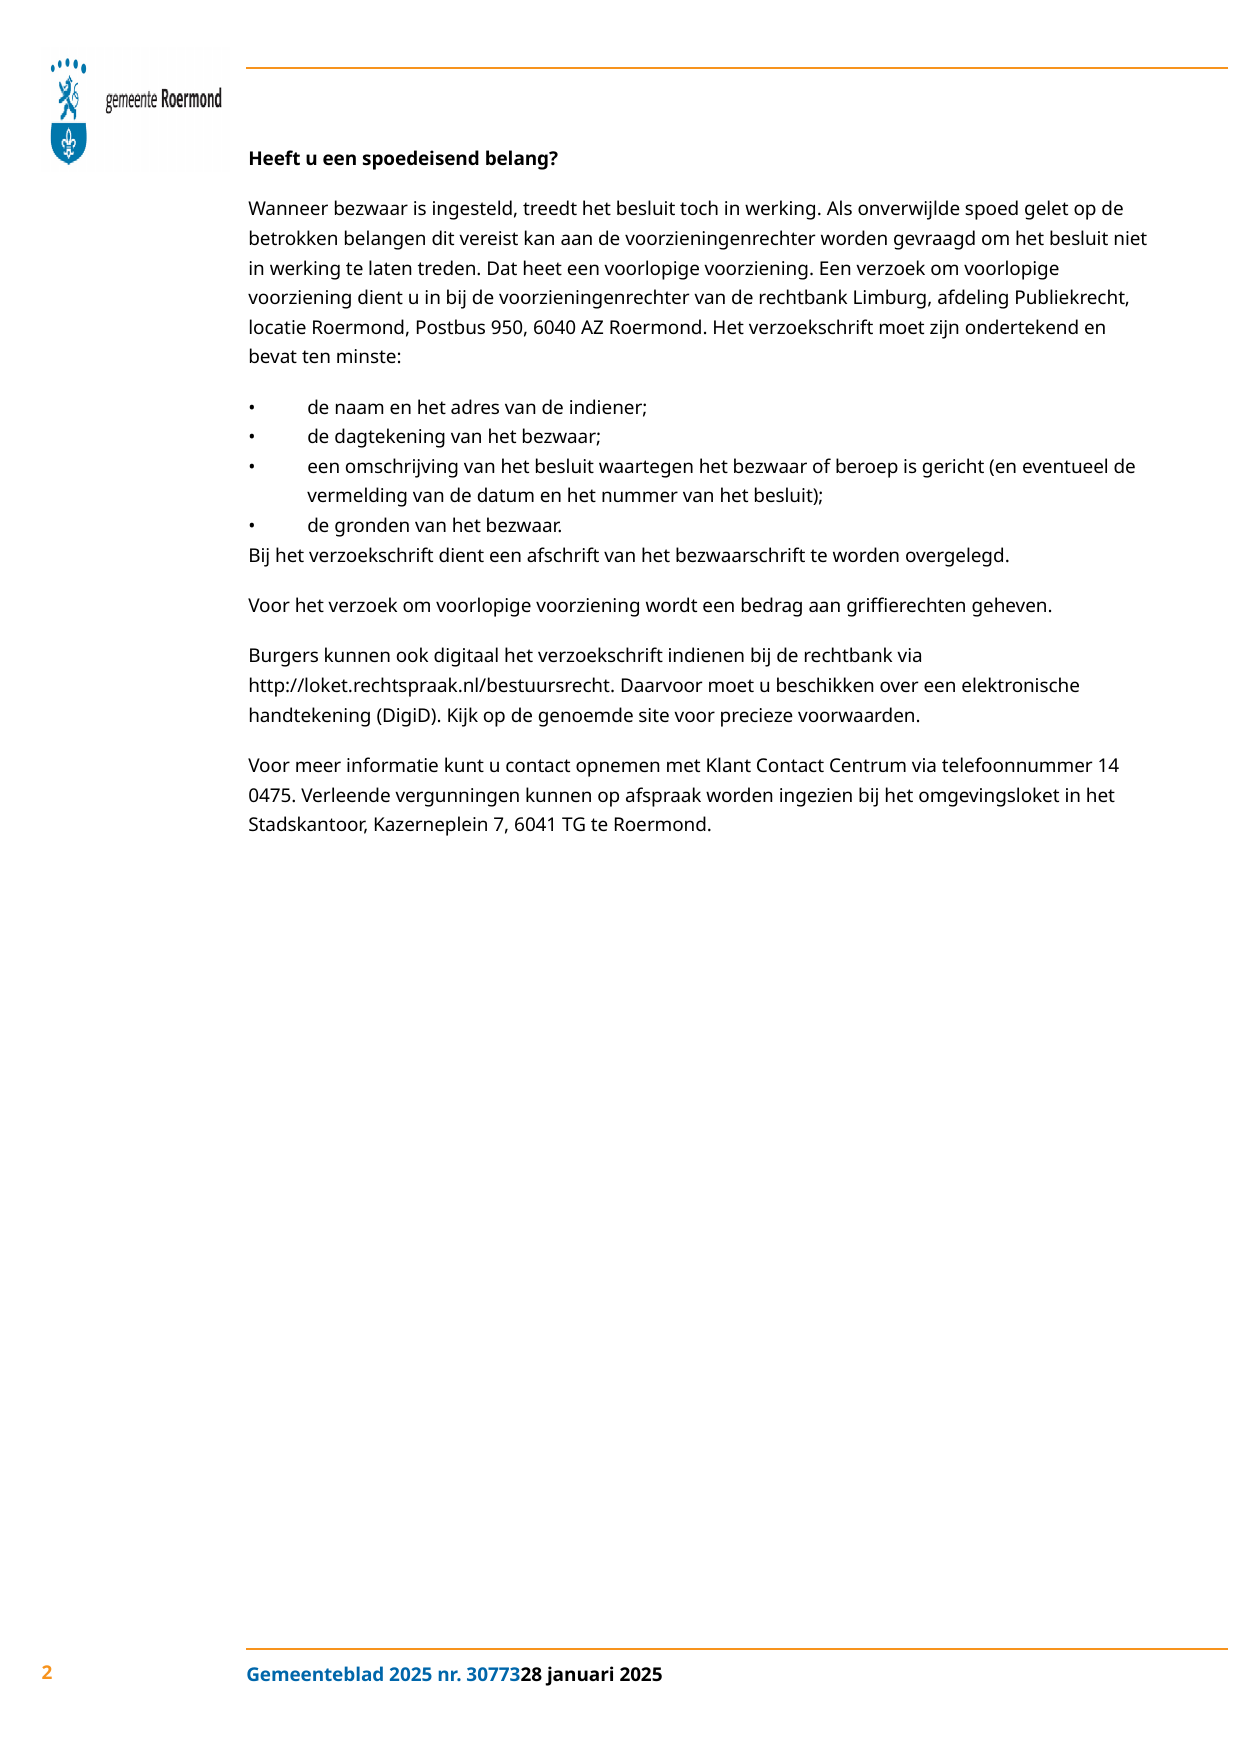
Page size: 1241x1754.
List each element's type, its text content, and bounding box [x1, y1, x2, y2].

text Burgers kunnen ook digitaal het verzoekschrift indienen bij de rechtbank via http://loket.rechtspraak.nl/bestuursrecht. Daarvoor moet u beschikken over een elektronische handtekening (DigiD). Kijk op de genoemde site voor precieze voorwaarden. [248, 643, 1152, 728]
list de gronden van het bezwaar. [248, 512, 1152, 538]
text Wanneer bezwaar is ingesteld, treedt het besluit toch in werking. Als onverwijlde spoed gelet op de betrokken belangen dit vereist kan aan de voorzieningenrechter worden gevraagd om het besluit niet in werking te laten treden. Dat heet een voorlopige voorziening. Een verzoek om voorlopige voorziening dient u in bij de voorzieningenrechter van de rechtbank Limburg, afdeling Publiekrecht, locatie Roermond, Postbus 950, 6040 AZ Roermond. Het verzoekschrift moet zijn ondertekend en bevat ten minste: [248, 196, 1152, 369]
text Heeft u een spoedeisend belang? [248, 145, 1152, 171]
list de dagtekening van het bezwaar; [248, 423, 1152, 449]
list de naam en het adres van de indiener; [248, 394, 1152, 420]
text Voor meer informatie kunt u contact opnemen met Klant Contact Centrum via telefoonnummer 14 0475. Verleende vergunningen kunnen op afspraak worden ingezien bij het omgevingsloket in het Stadskantoor, Kazerneplein 7, 6041 TG te Roermond. [248, 752, 1152, 837]
picture [41, 47, 231, 172]
text Bij het verzoekschrift dient een afschrift van het bezwaarschrift te worden overgelegd. [248, 542, 1152, 568]
list een omschrijving van het besluit waartegen het bezwaar of beroep is gericht (en eventueel de vermelding van de datum en het nummer van het besluit); [248, 453, 1152, 508]
text Voor het verzoek om voorlopige voorziening wordt een bedrag aan griffierechten geheven. [248, 592, 1152, 618]
